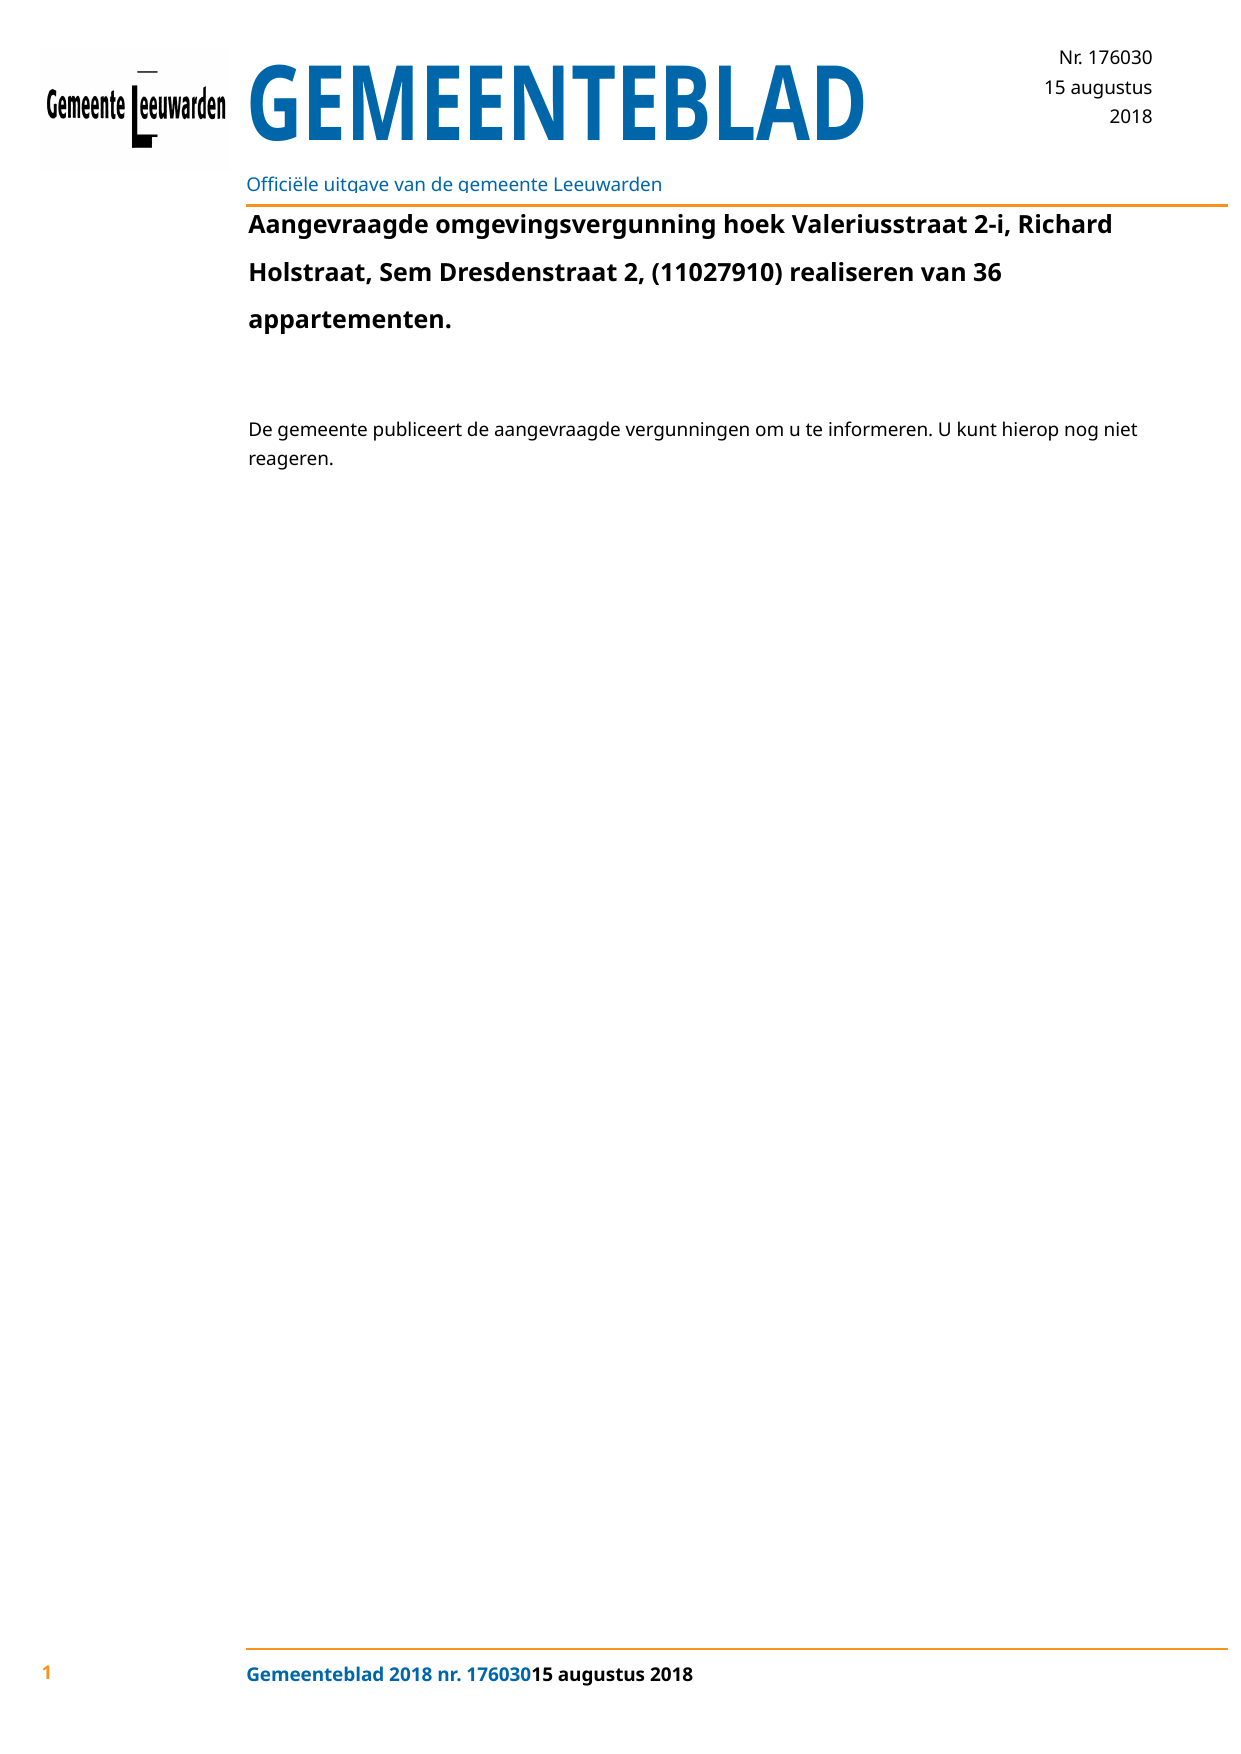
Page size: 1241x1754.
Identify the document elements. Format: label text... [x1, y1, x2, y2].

text De gemeente publiceert de aangevraagde vergunningen om u te informeren. U kunt hierop nog niet reageren. [248, 416, 1152, 471]
picture [41, 47, 231, 172]
text Aangevraagde omgevingsvergunning hoek Valeriusstraat 2-i, Richard Holstraat, Sem Dresdenstraat 2, (11027910) realiseren van 36 appartementen. [248, 207, 1152, 336]
